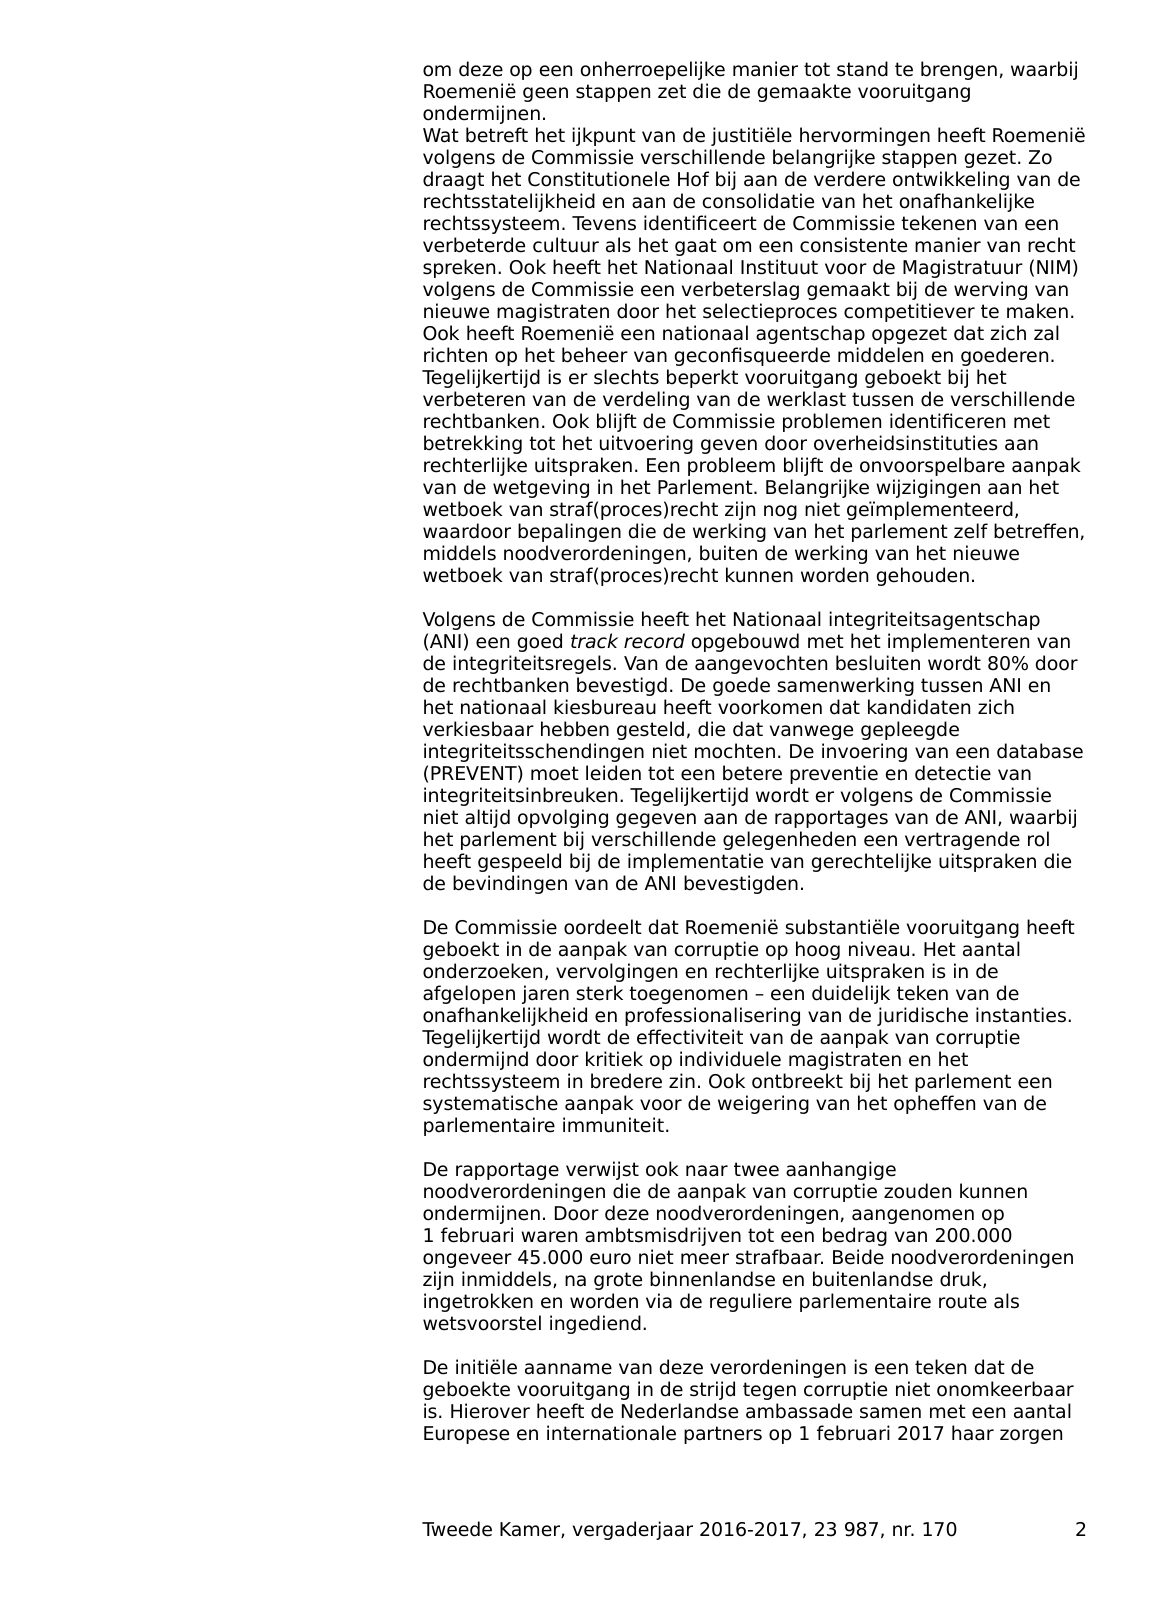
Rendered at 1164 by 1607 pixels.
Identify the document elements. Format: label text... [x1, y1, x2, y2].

text De initiële aanname van deze verordeningen is een teken dat de geboekte vooruitgang in de strijd tegen corruptie niet onomkeerbaar is. Hierover heeft de Nederlandse ambassade samen met een aantal Europese en internationale partners op 1 februari 2017 haar zorgen [422, 1357, 1087, 1444]
text Wat betreft het ijkpunt van de justitiële hervormingen heeft Roemenië volgens de Commissie verschillende belangrijke stappen gezet. Zo draagt het Constitutionele Hof bij aan de verdere ontwikkeling van de rechtsstatelijkheid en aan de consolidatie van het onafhankelijke rechtssysteem. Tevens identificeert de Commissie tekenen van een verbeterde cultuur als het gaat om een consistente manier van recht spreken. Ook heeft het Nationaal Instituut voor de Magistratuur (NIM) volgens de Commissie een verbeterslag gemaakt bij de werving van nieuwe magistraten door het selectieproces competitiever te maken. Ook heeft Roemenië een nationaal agentschap opgezet dat zich zal richten op het beheer van geconfisqueerde middelen en goederen. Tegelijkertijd is er slechts beperkt vooruitgang geboekt bij het verbeteren van de verdeling van de werklast tussen de verschillende rechtbanken. Ook blijft de Commissie problemen identificeren met betrekking tot het uitvoering geven door overheidsinstituties aan rechterlijke uitspraken. Een probleem blijft de onvoorspelbare aanpak van de wetgeving in het Parlement. Belangrijke wijzigingen aan het wetboek van straf(proces)recht zijn nog niet geïmplementeerd, waardoor bepalingen die de werking van het parlement zelf betreffen, middels noodverordeningen, buiten de werking van het nieuwe wetboek van straf(proces)recht kunnen worden gehouden. [422, 125, 1087, 587]
text om deze op een onherroepelijke manier tot stand te brengen, waarbij Roemenië geen stappen zet die de gemaakte vooruitgang ondermijnen. [422, 59, 1087, 125]
text De rapportage verwijst ook naar twee aanhangige noodverordeningen die de aanpak van corruptie zouden kunnen ondermijnen. Door deze noodverordeningen, aangenomen op 1 februari waren ambtsmisdrijven tot een bedrag van 200.000 ongeveer 45.000 euro niet meer strafbaar. Beide noodverordeningen zijn inmiddels, na grote binnenlandse en buitenlandse druk, ingetrokken en worden via de reguliere parlementaire route als wetsvoorstel ingediend. [422, 1159, 1087, 1334]
text Volgens de Commissie heeft het Nationaal integriteitsagentschap (ANI) een goed track record opgebouwd met het implementeren van de integriteitsregels. Van de aangevochten besluiten wordt 80% door de rechtbanken bevestigd. De goede samenwerking tussen ANI en het nationaal kiesbureau heeft voorkomen dat kandidaten zich verkiesbaar hebben gesteld, die dat vanwege gepleegde integriteitsschendingen niet mochten. De invoering van een database (PREVENT) moet leiden tot een betere preventie en detectie van integriteitsinbreuken. Tegelijkertijd wordt er volgens de Commissie niet altijd opvolging gegeven aan de rapportages van de ANI, waarbij het parlement bij verschillende gelegenheden een vertragende rol heeft gespeeld bij de implementatie van gerechtelijke uitspraken die de bevindingen van de ANI bevestigden. [422, 609, 1087, 894]
text De Commissie oordeelt dat Roemenië substantiële vooruitgang heeft geboekt in de aanpak van corruptie op hoog niveau. Het aantal onderzoeken, vervolgingen en rechterlijke uitspraken is in de afgelopen jaren sterk toegenomen – een duidelijk teken van de onafhankelijkheid en professionalisering van de juridische instanties. Tegelijkertijd wordt de effectiviteit van de aanpak van corruptie ondermijnd door kritiek op individuele magistraten en het rechtssysteem in bredere zin. Ook ontbreekt bij het parlement een systematische aanpak voor de weigering van het opheffen van de parlementaire immuniteit. [422, 917, 1087, 1136]
